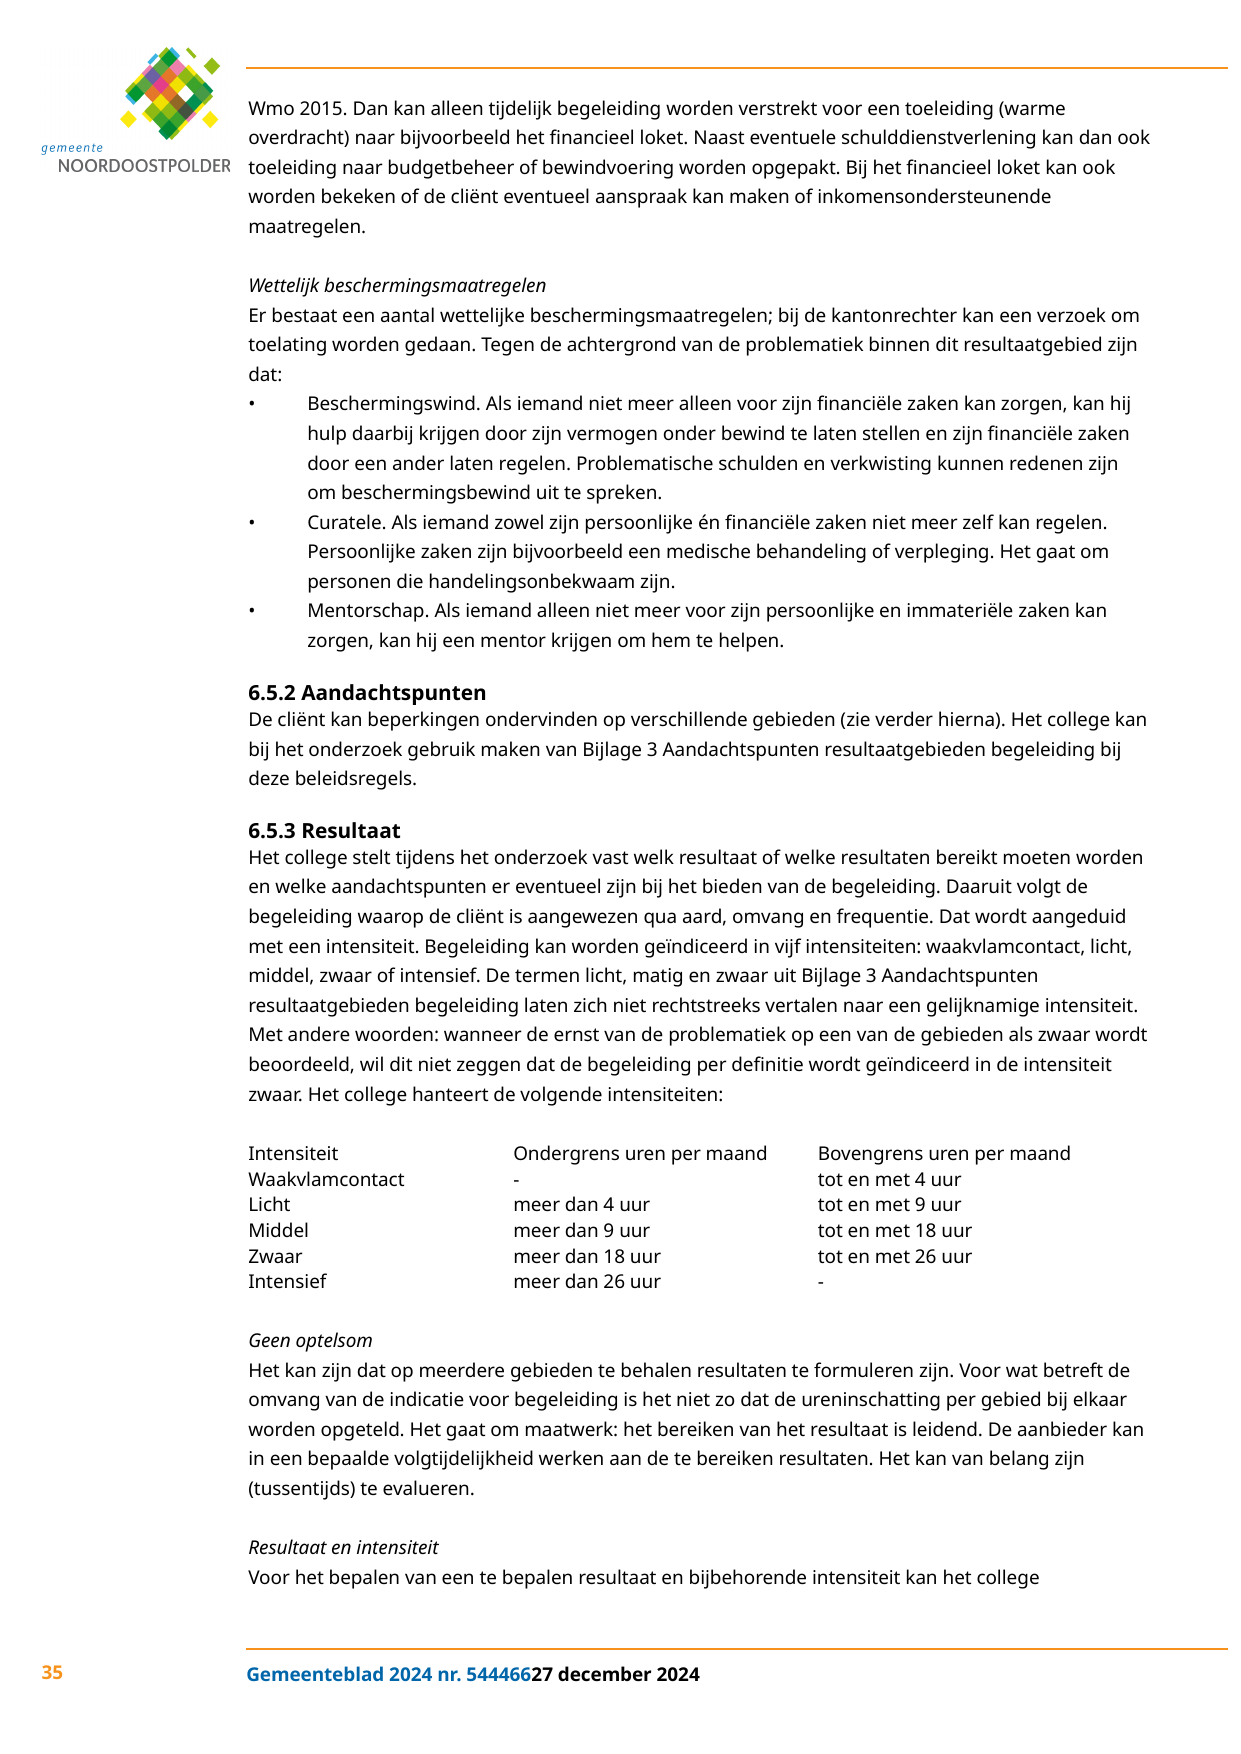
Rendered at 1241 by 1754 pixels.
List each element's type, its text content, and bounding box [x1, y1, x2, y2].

text Voor het bepalen van een te bepalen resultaat en bijbehorende intensiteit kan het college [248, 1564, 1152, 1590]
table_cell Waakvlamcontact [248, 1166, 513, 1192]
table_header Bovengrens uren per maand [818, 1140, 1152, 1166]
table_cell Intensief [248, 1269, 513, 1294]
text Er bestaat een aantal wettelijke beschermingsmaatregelen; bij de kantonrechter kan een verzoek om toelating worden gedaan. Tegen de achtergrond van de problematiek binnen dit resultaatgebied zijn dat: [248, 302, 1152, 387]
table_cell - [818, 1269, 1152, 1294]
list Mentorschap. Als iemand alleen niet meer voor zijn persoonlijke en immateriële zaken kan zorgen, kan hij een mentor krijgen om hem te helpen. [248, 598, 1152, 653]
list Curatele. Als iemand zowel zijn persoonlijke én financiële zaken niet meer zelf kan regelen. Persoonlijke zaken zijn bijvoorbeeld een medische behandeling of verpleging. Het gaat om personen die handelingsonbekwaam zijn. [248, 509, 1152, 594]
table_cell Licht [248, 1192, 513, 1217]
picture [41, 47, 231, 172]
list Beschermingswind. Als iemand niet meer alleen voor zijn financiële zaken kan zorgen, kan hij hulp daarbij krijgen door zijn vermogen onder bewind te laten stellen en zijn financiële zaken door een ander laten regelen. Problematische schulden en verkwisting kunnen redenen zijn om beschermingsbewind uit te spreken. [248, 391, 1152, 505]
table_cell tot en met 18 uur [818, 1217, 1152, 1243]
table_cell tot en met 9 uur [818, 1192, 1152, 1217]
table_cell meer dan 26 uur [513, 1269, 818, 1294]
text 6.5.2 Aandachtspunten [248, 678, 1152, 706]
text Wettelijk beschermingsmaatregelen [248, 272, 1152, 298]
text 6.5.3 Resultaat [248, 816, 1152, 844]
table_cell meer dan 18 uur [513, 1243, 818, 1269]
table_cell meer dan 9 uur [513, 1217, 818, 1243]
text Het kan zijn dat op meerdere gebieden te behalen resultaten te formuleren zijn. Voor wat betreft de omvang van de indicatie voor begeleiding is het niet zo dat de ureninschatting per gebied bij elkaar worden opgeteld. Het gaat om maatwerk: het bereiken van het resultaat is leidend. De aanbieder kan in een bepaalde volgtijdelijkheid werken aan de te bereiken resultaten. Het kan van belang zijn (tussentijds) te evalueren. [248, 1357, 1152, 1501]
table_cell Zwaar [248, 1243, 513, 1269]
table_cell Middel [248, 1217, 513, 1243]
text Geen optelsom [248, 1327, 1152, 1353]
text Wmo 2015. Dan kan alleen tijdelijk begeleiding worden verstrekt voor een toeleiding (warme overdracht) naar bijvoorbeeld het financieel loket. Naast eventuele schulddienstverlening kan dan ook toeleiding naar budgetbeheer of bewindvoering worden opgepakt. Bij het financieel loket kan ook worden bekeken of de cliënt eventueel aanspraak kan maken of inkomensondersteunende maatregelen. [248, 95, 1152, 239]
text De cliënt kan beperkingen ondervinden op verschillende gebieden (zie verder hierna). Het college kan bij het onderzoek gebruik maken van Bijlage 3 Aandachtspunten resultaatgebieden begeleiding bij deze beleidsregels. [248, 706, 1152, 791]
text Het college stelt tijdens het onderzoek vast welk resultaat of welke resultaten bereikt moeten worden en welke aandachtspunten er eventueel zijn bij het bieden van de begeleiding. Daaruit volgt de begeleiding waarop de cliënt is aangewezen qua aard, omvang en frequentie. Dat wordt aangeduid met een intensiteit. Begeleiding kan worden geïndiceerd in vijf intensiteiten: waakvlamcontact, licht, middel, zwaar of intensief. De termen licht, matig en zwaar uit Bijlage 3 Aandachtspunten resultaatgebieden begeleiding laten zich niet rechtstreeks vertalen naar een gelijknamige intensiteit. Met andere woorden: wanneer de ernst van de problematiek op een van de gebieden als zwaar wordt beoordeeld, wil dit niet zeggen dat de begeleiding per definitie wordt geïndiceerd in de intensiteit zwaar. Het college hanteert de volgende intensiteiten: [248, 844, 1152, 1107]
table_cell meer dan 4 uur [513, 1192, 818, 1217]
table_header Intensiteit [248, 1140, 513, 1166]
table_cell - [513, 1166, 818, 1192]
table_cell tot en met 4 uur [818, 1166, 1152, 1192]
table_header Ondergrens uren per maand [513, 1140, 818, 1166]
table_cell tot en met 26 uur [818, 1243, 1152, 1269]
text Resultaat en intensiteit [248, 1534, 1152, 1560]
